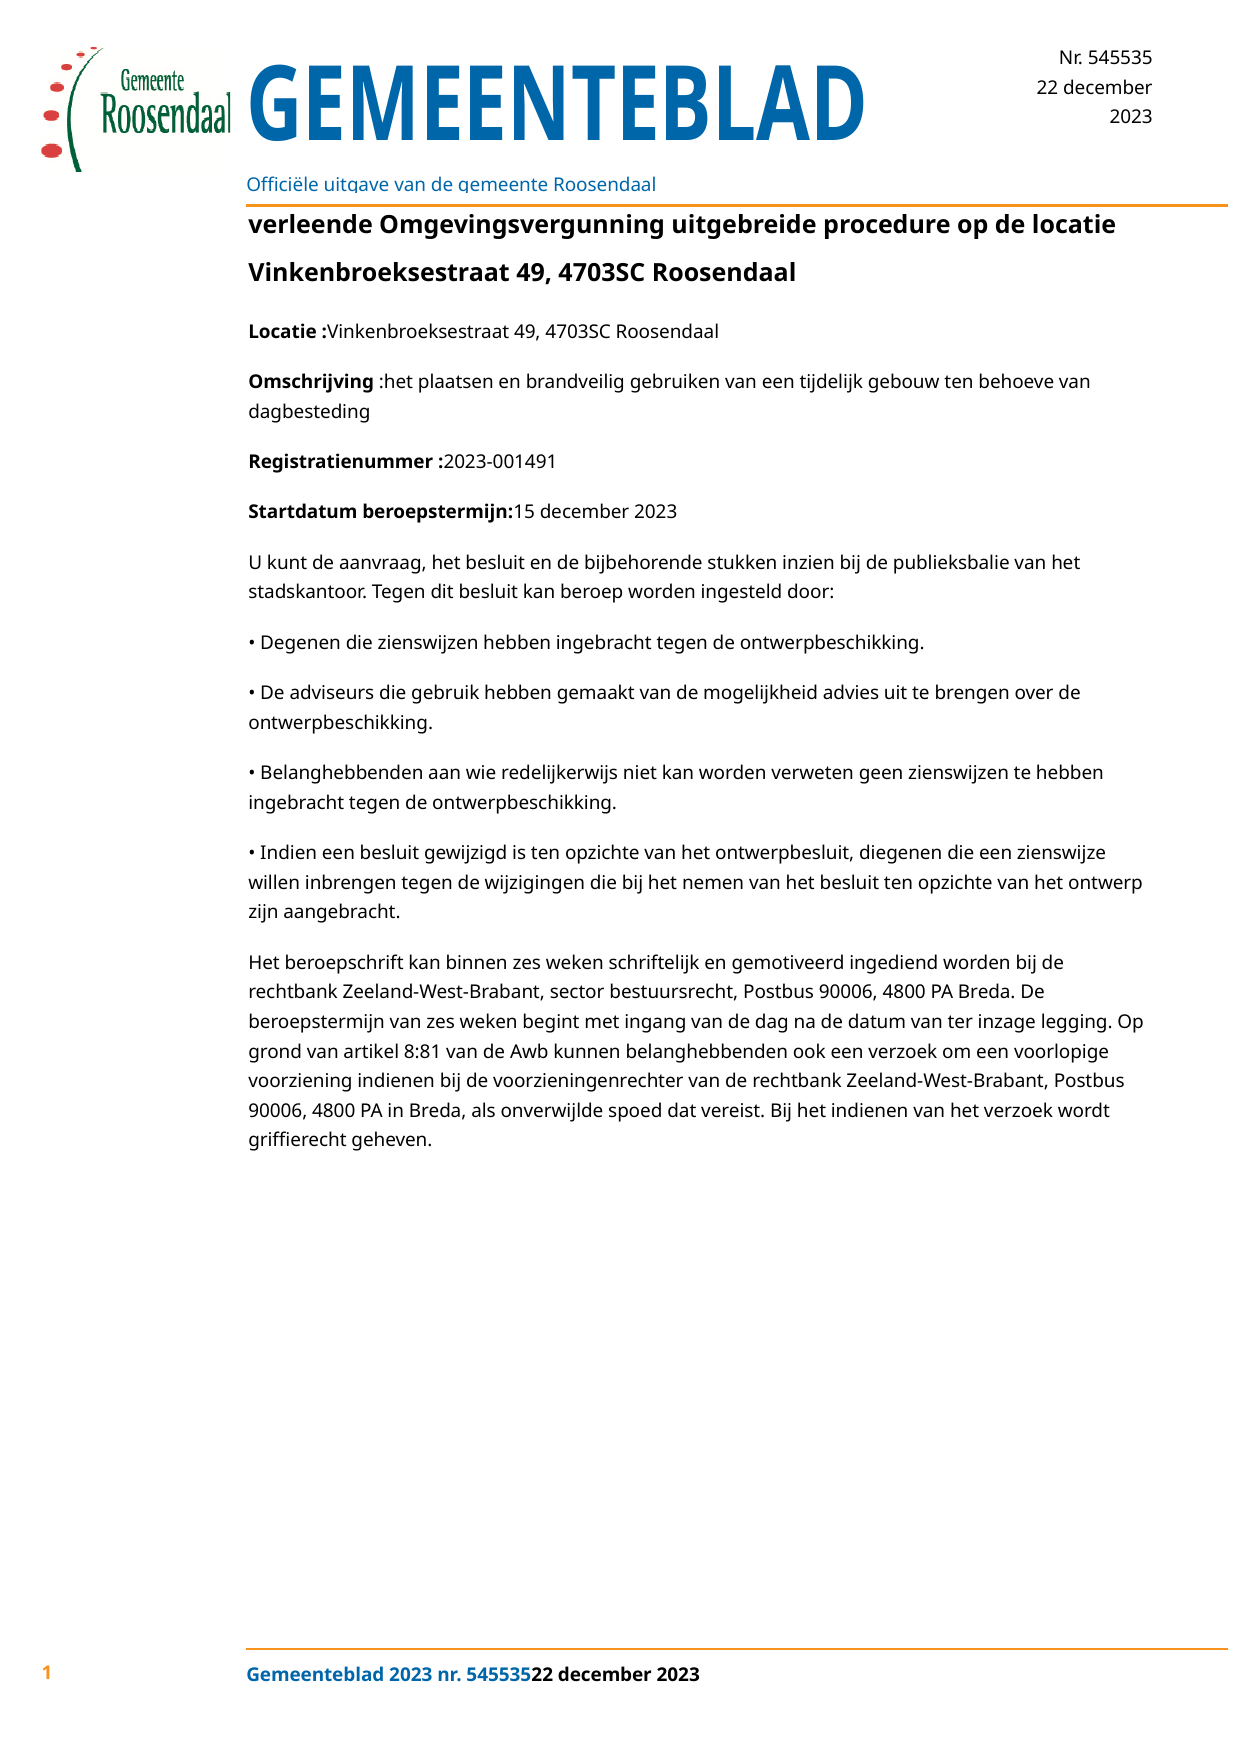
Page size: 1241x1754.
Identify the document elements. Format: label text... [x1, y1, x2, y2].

picture [41, 47, 231, 172]
text U kunt de aanvraag, het besluit en de bijbehorende stukken inzien bij de publieksbalie van het stadskantoor. Tegen dit besluit kan beroep worden ingesteld door: [248, 549, 1152, 604]
text • Indien een besluit gewijzigd is ten opzichte van het ontwerpbesluit, diegenen die een zienswijze willen inbrengen tegen de wijzigingen die bij het nemen van het besluit ten opzichte van het ontwerp zijn aangebracht. [248, 839, 1152, 924]
text • Degenen die zienswijzen hebben ingebracht tegen de ontwerpbeschikking. [248, 629, 1152, 655]
text Omschrijving :het plaatsen en brandveilig gebruiken van een tijdelijk gebouw ten behoeve van dagbesteding [248, 368, 1152, 424]
text Registratienummer :2023-001491 [248, 448, 1152, 474]
text Startdatum beroepstermijn:15 december 2023 [248, 499, 1152, 524]
text Locatie :Vinkenbroeksestraat 49, 4703SC Roosendaal [248, 318, 1152, 344]
text • De adviseurs die gebruik hebben gemaakt van de mogelijkheid advies uit te brengen over de ontwerpbeschikking. [248, 679, 1152, 735]
text • Belanghebbenden aan wie redelijkerwijs niet kan worden verweten geen zienswijzen te hebben ingebracht tegen de ontwerpbeschikking. [248, 759, 1152, 815]
text Het beroepschrift kan binnen zes weken schriftelijk en gemotiveerd ingediend worden bij de rechtbank Zeeland-West-Brabant, sector bestuursrecht, Postbus 90006, 4800 PA Breda. De beroepstermijn van zes weken begint met ingang van de dag na de datum van ter inzage legging. Op grond van artikel 8:81 van de Awb kunnen belanghebbenden ook een verzoek om een voorlopige voorziening indienen bij de voorzieningenrechter van de rechtbank Zeeland-West-Brabant, Postbus 90006, 4800 PA in Breda, als onverwijlde spoed dat vereist. Bij het indienen van het verzoek wordt griffierecht geheven. [248, 949, 1152, 1152]
text verleende Omgevingsvergunning uitgebreide procedure op de locatie Vinkenbroeksestraat 49, 4703SC Roosendaal [248, 207, 1152, 288]
